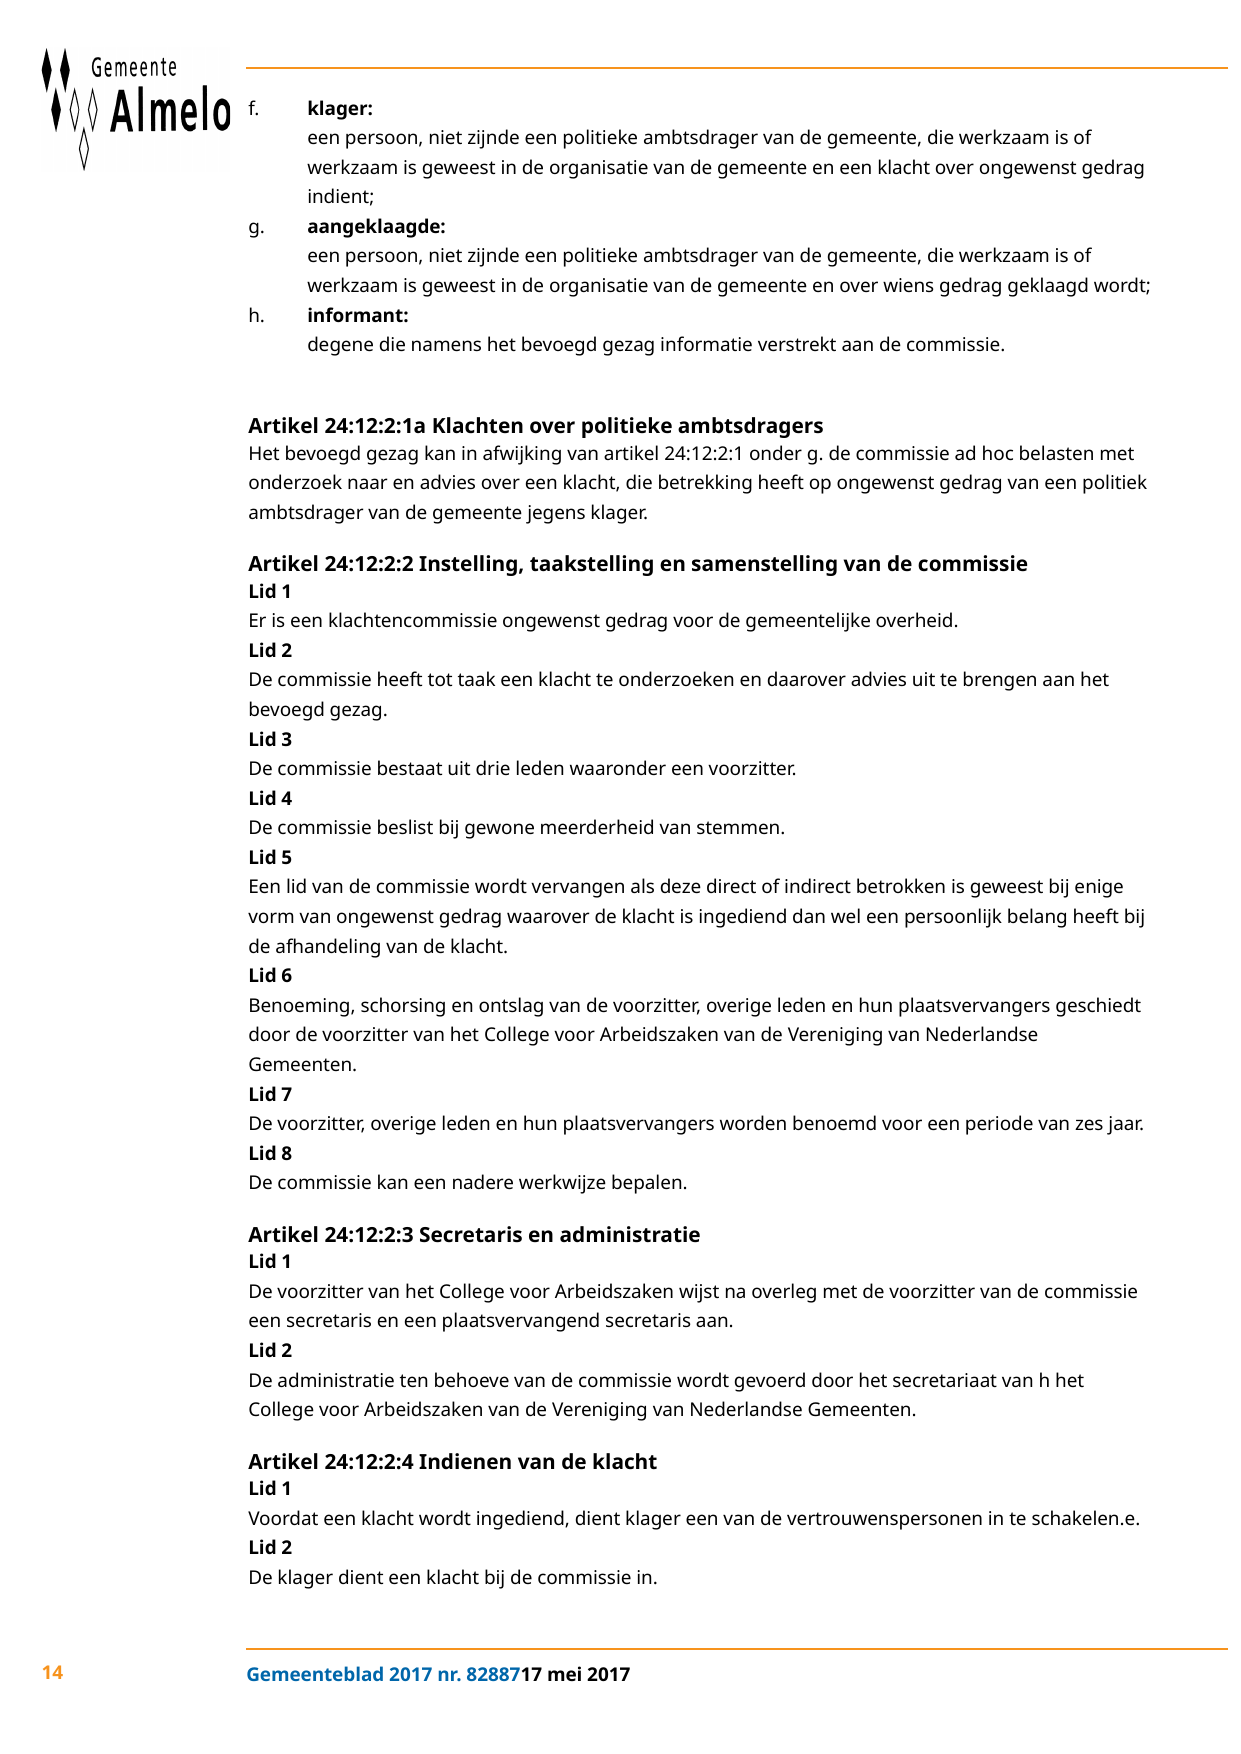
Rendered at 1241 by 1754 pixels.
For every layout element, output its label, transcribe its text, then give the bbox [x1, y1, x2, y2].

list een persoon, niet zijnde een politieke ambtsdrager van de gemeente, die werkzaam is of werkzaam is geweest in de organisatie van de gemeente en over wiens gedrag geklaagd wordt; [248, 243, 1152, 298]
text Artikel 24:12:2:3 Secretaris en administratie [248, 1220, 1152, 1248]
text Lid 5 [248, 844, 1152, 870]
text Voordat een klacht wordt ingediend, dient klager een van de vertrouwenspersonen in te schakelen.e. [248, 1505, 1152, 1531]
picture [41, 47, 231, 172]
text Lid 3 [248, 726, 1152, 752]
text Lid 1 [248, 1475, 1152, 1501]
text Benoeming, schorsing en ontslag van de voorzitter, overige leden en hun plaatsvervangers geschiedt door de voorzitter van het College voor Arbeidszaken van de Vereniging van Nederlandse Gemeenten. [248, 992, 1152, 1077]
text Lid 2 [248, 1534, 1152, 1560]
text Lid 1 [248, 578, 1152, 604]
text Er is een klachtencommissie ongewenst gedrag voor de gemeentelijke overheid. [248, 607, 1152, 633]
text Artikel 24:12:2:2 Instelling, taakstelling en samenstelling van de commissie [248, 549, 1152, 578]
list degene die namens het bevoegd gezag informatie verstrekt aan de commissie. [248, 331, 1152, 357]
text Lid 1 [248, 1248, 1152, 1274]
text Lid 6 [248, 962, 1152, 988]
text Artikel 24:12:2:1a Klachten over politieke ambtsdragers [248, 411, 1152, 440]
text De commissie kan een nadere werkwijze bepalen. [248, 1169, 1152, 1195]
text De klager dient een klacht bij de commissie in. [248, 1564, 1152, 1590]
text Een lid van de commissie wordt vervangen als deze direct of indirect betrokken is geweest bij enige vorm van ongewenst gedrag waarover de klacht is ingediend dan wel een persoonlijk belang heeft bij de afhandeling van de klacht. [248, 874, 1152, 959]
text De commissie beslist bij gewone meerderheid van stemmen. [248, 814, 1152, 840]
text Lid 7 [248, 1081, 1152, 1107]
list een persoon, niet zijnde een politieke ambtsdrager van de gemeente, die werkzaam is of werkzaam is geweest in de organisatie van de gemeente en een klacht over ongewenst gedrag indient; [248, 124, 1152, 209]
text Lid 2 [248, 637, 1152, 663]
text De administratie ten behoeve van de commissie wordt gevoerd door het secretariaat van h het College voor Arbeidszaken van de Vereniging van Nederlandse Gemeenten. [248, 1367, 1152, 1422]
text De voorzitter, overige leden en hun plaatsvervangers worden benoemd voor een periode van zes jaar. [248, 1110, 1152, 1136]
list klager: [248, 95, 1152, 121]
text Lid 2 [248, 1337, 1152, 1363]
text De commissie bestaat uit drie leden waaronder een voorzitter. [248, 755, 1152, 781]
text Artikel 24:12:2:4 Indienen van de klacht [248, 1447, 1152, 1475]
text De commissie heeft tot taak een klacht te onderzoeken en daarover advies uit te brengen aan het bevoegd gezag. [248, 667, 1152, 722]
list aangeklaagde: [248, 213, 1152, 239]
text Lid 4 [248, 785, 1152, 811]
text De voorzitter van het College voor Arbeidszaken wijst na overleg met de voorzitter van de commissie een secretaris en een plaatsvervangend secretaris aan. [248, 1278, 1152, 1333]
text Het bevoegd gezag kan in afwijking van artikel 24:12:2:1 onder g. de commissie ad hoc belasten met onderzoek naar en advies over een klacht, die betrekking heeft op ongewenst gedrag van een politiek ambtsdrager van de gemeente jegens klager. [248, 440, 1152, 525]
text Lid 8 [248, 1140, 1152, 1166]
list informant: [248, 302, 1152, 328]
